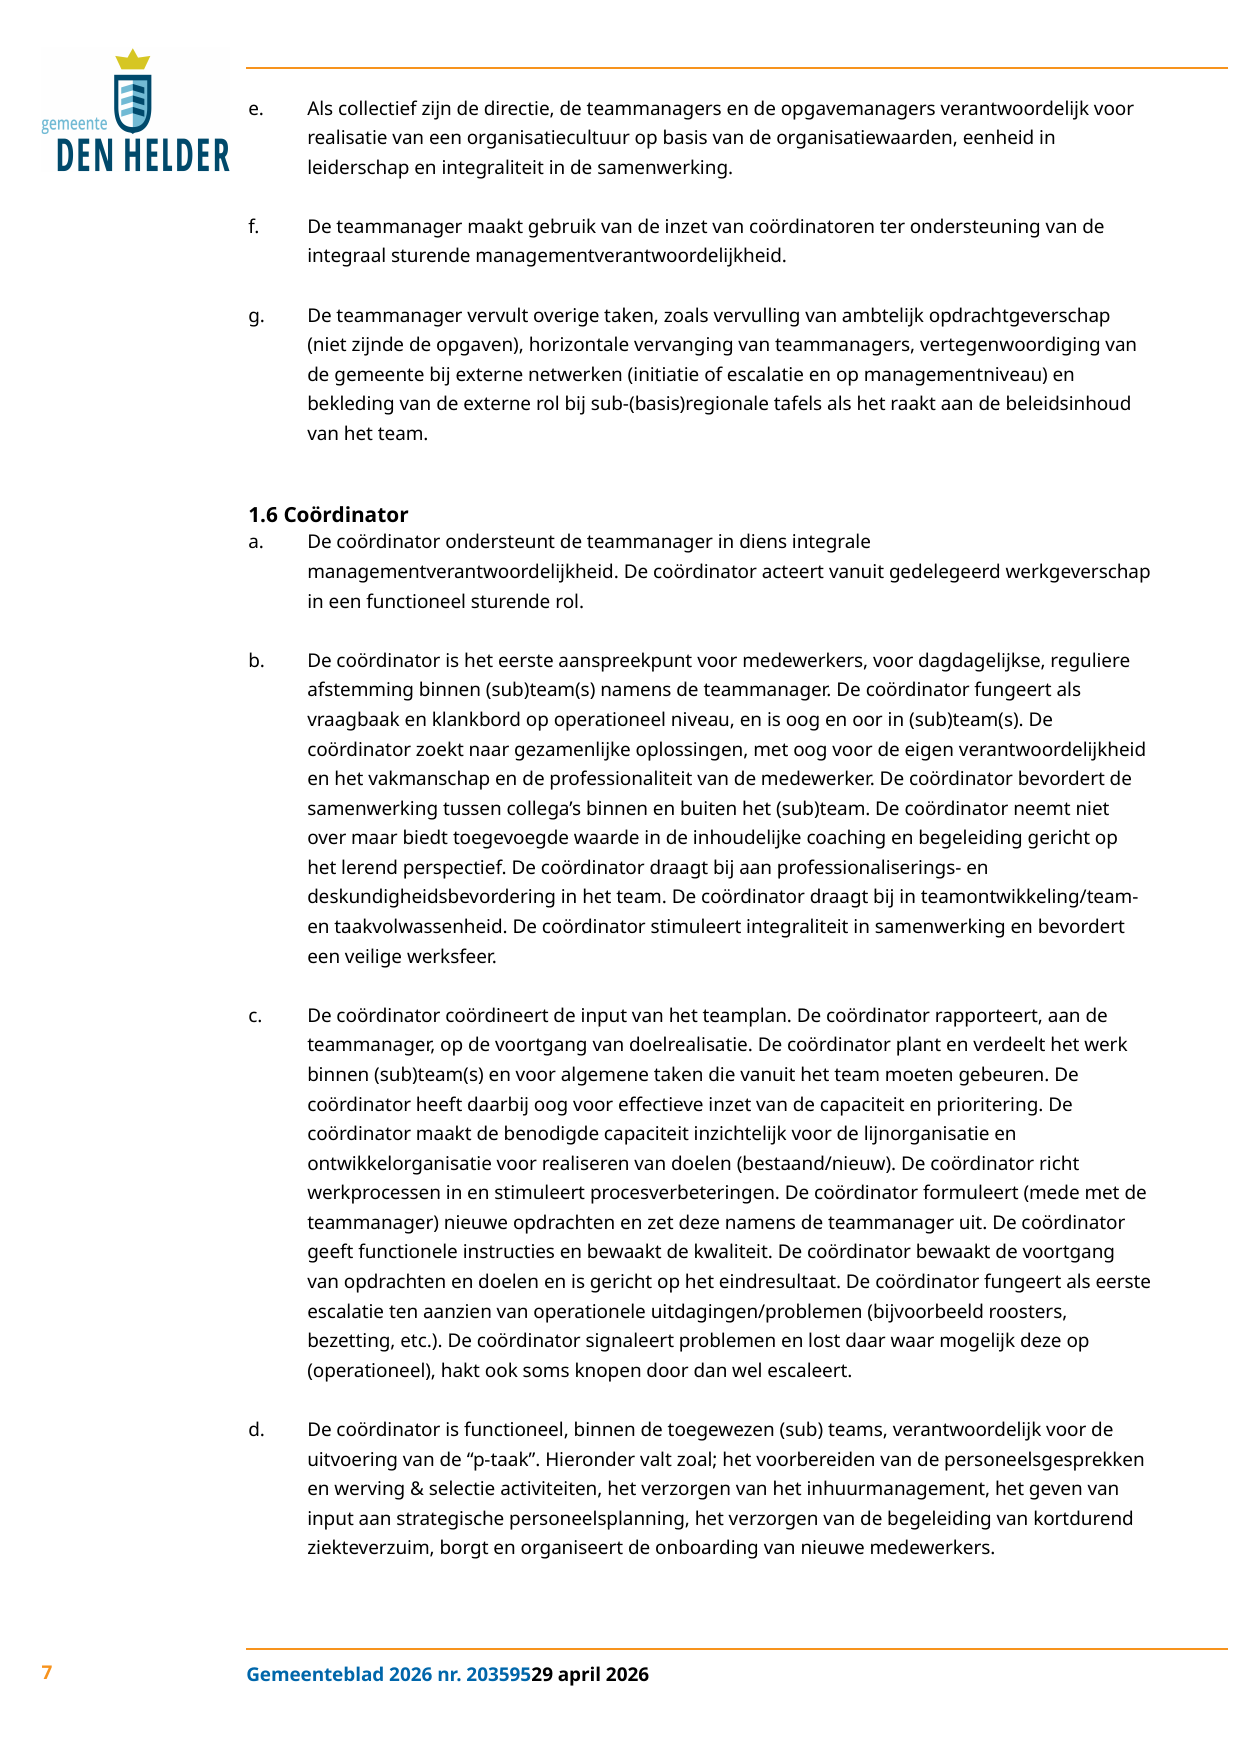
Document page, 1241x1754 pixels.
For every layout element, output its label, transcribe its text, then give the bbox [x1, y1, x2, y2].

picture [41, 47, 231, 172]
list De coördinator is het eerste aanspreekpunt voor medewerkers, voor dagdagelijkse, reguliere afstemming binnen (sub)team(s) namens de teammanager. De coördinator fungeert als vraagbaak en klankbord op operationeel niveau, en is oog en oor in (sub)team(s). De coördinator zoekt naar gezamenlijke oplossingen, met oog voor de eigen verantwoordelijkheid en het vakmanschap en de professionaliteit van de medewerker. De coördinator bevordert de samenwerking tussen collega’s binnen en buiten het (sub)team. De coördinator neemt niet over maar biedt toegevoegde waarde in de inhoudelijke coaching en begeleiding gericht op het lerend perspectief. De coördinator draagt bij aan professionaliserings- en deskundigheidsbevordering in het team. De coördinator draagt bij in teamontwikkeling/team- en taakvolwassenheid. De coördinator stimuleert integraliteit in samenwerking en bevordert een veilige werksfeer. [248, 647, 1152, 968]
list De coördinator coördineert de input van het teamplan. De coördinator rapporteert, aan de teammanager, op de voortgang van doelrealisatie. De coördinator plant en verdeelt het werk binnen (sub)team(s) en voor algemene taken die vanuit het team moeten gebeuren. De coördinator heeft daarbij oog voor effectieve inzet van de capaciteit en prioritering. De coördinator maakt de benodigde capaciteit inzichtelijk voor de lijnorganisatie en ontwikkelorganisatie voor realiseren van doelen (bestaand/nieuw). De coördinator richt werkprocessen in en stimuleert procesverbeteringen. De coördinator formuleert (mede met de teammanager) nieuwe opdrachten en zet deze namens de teammanager uit. De coördinator geeft functionele instructies en bewaakt de kwaliteit. De coördinator bewaakt de voortgang van opdrachten en doelen en is gericht op het eindresultaat. De coördinator fungeert als eerste escalatie ten aanzien van operationele uitdagingen/problemen (bijvoorbeeld roosters, bezetting, etc.). De coördinator signaleert problemen en lost daar waar mogelijk deze op (operationeel), hakt ook soms knopen door dan wel escaleert. [248, 1002, 1152, 1383]
picture [100, 154, 106, 172]
list De coördinator ondersteunt de teammanager in diens integrale managementverantwoordelijkheid. De coördinator acteert vanuit gedelegeerd werkgeverschap in een functioneel sturende rol. [248, 529, 1152, 613]
list Als collectief zijn de directie, de teammanagers en de opgavemanagers verantwoordelijk voor realisatie van een organisatiecultuur op basis van de organisatiewaarden, eenheid in leiderschap en integraliteit in de samenwerking. [248, 95, 1152, 180]
list De teammanager vervult overige taken, zoals vervulling van ambtelijk opdrachtgeverschap (niet zijnde de opgaven), horizontale vervanging van teammanagers, vertegenwoordiging van de gemeente bij externe netwerken (initiatie of escalatie en op managementniveau) en bekleding van de externe rol bij sub-(basis)regionale tafels als het raakt aan de beleidsinhoud van het team. [248, 302, 1152, 446]
text 1.6 Coördinator [248, 500, 1152, 529]
picture [63, 144, 68, 165]
list De coördinator is functioneel, binnen de toegewezen (sub) teams, verantwoordelijk voor de uitvoering van de “p-taak”. Hieronder valt zoal; het voorbereiden van de personeelsgesprekken en werving & selectie activiteiten, het verzorgen van het inhuurmanagement, het geven van input aan strategische personeelsplanning, het verzorgen van de begeleiding van kortdurend ziekteverzuim, borgt en organiseert de onboarding van nieuwe medewerkers. [248, 1416, 1152, 1560]
picture [182, 144, 187, 165]
picture [220, 160, 224, 172]
list De teammanager maakt gebruik van de inzet van coördinatoren ter ondersteuning van de integraal sturende managementverantwoordelijkheid. [248, 213, 1152, 268]
picture [130, 157, 135, 172]
